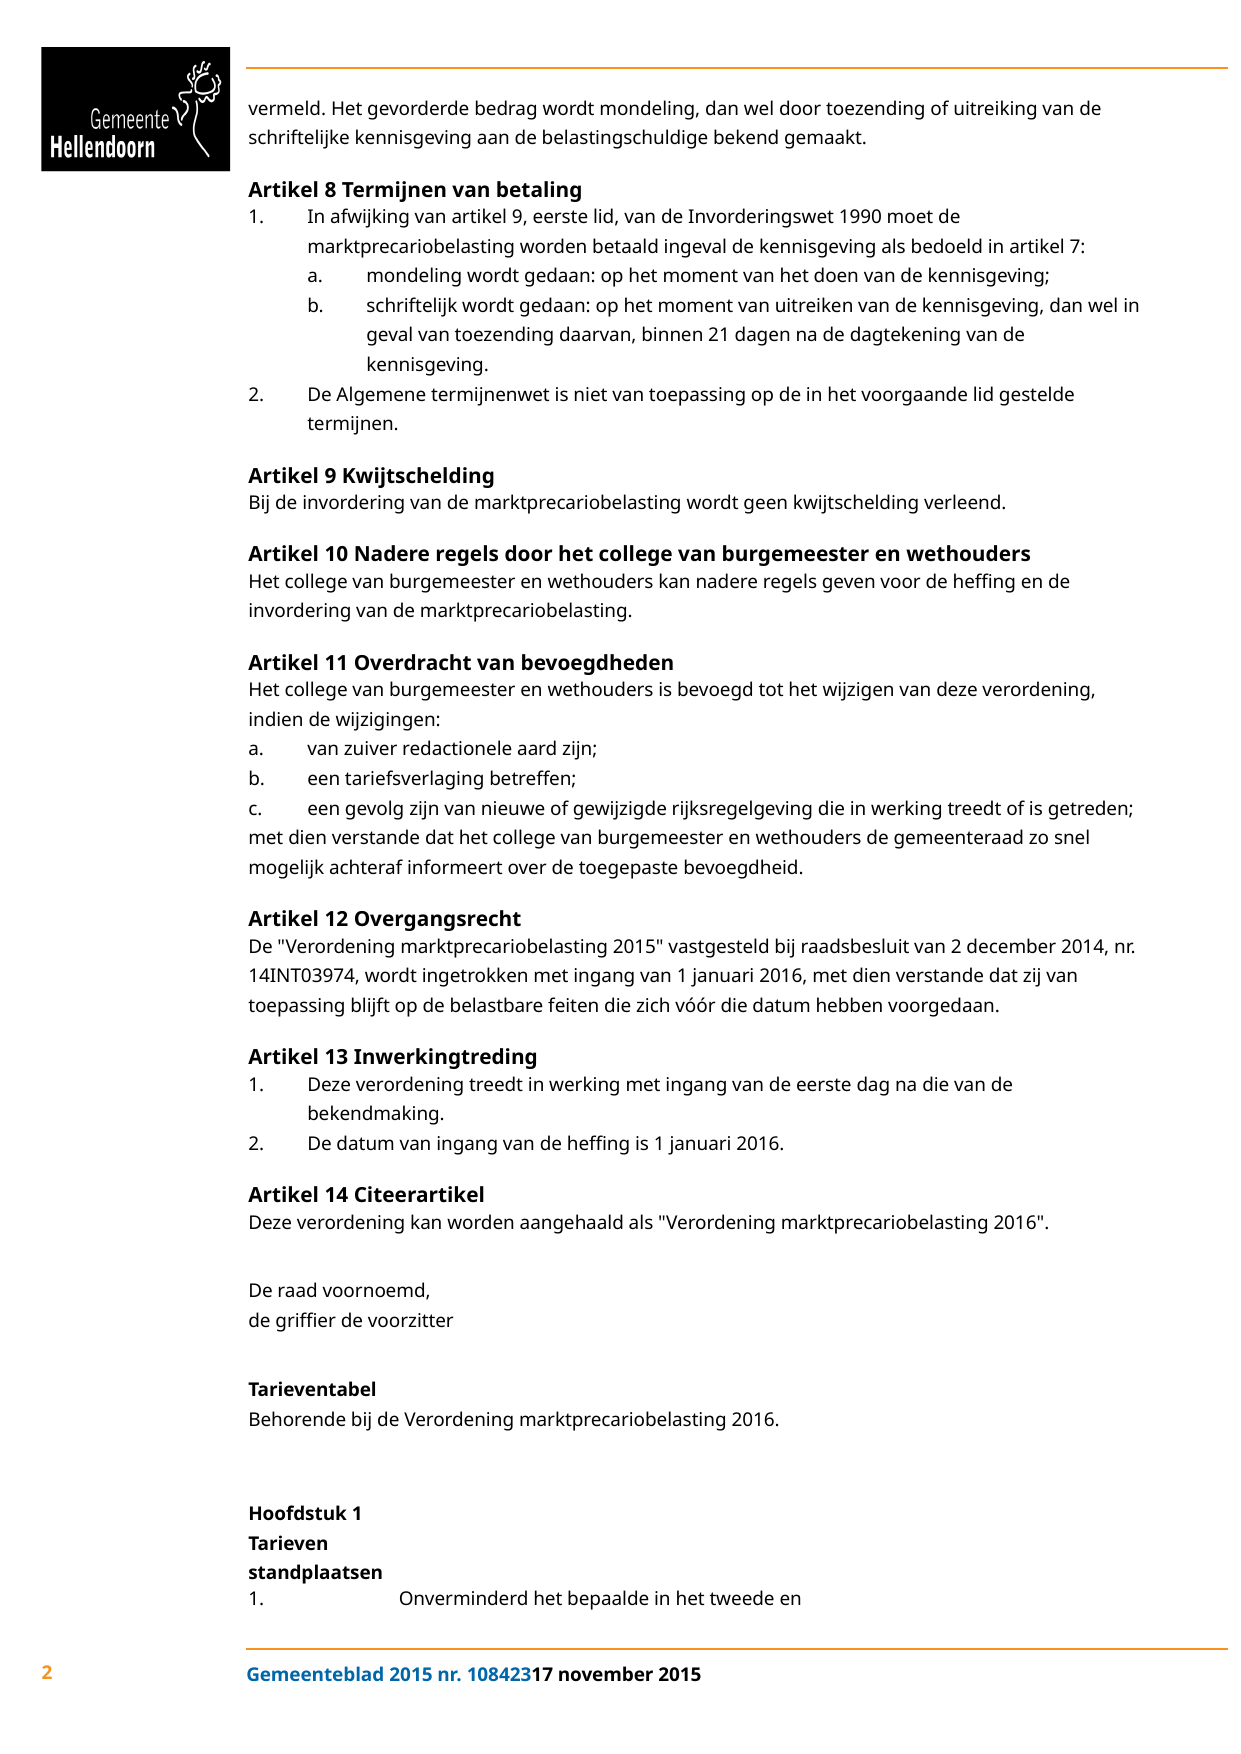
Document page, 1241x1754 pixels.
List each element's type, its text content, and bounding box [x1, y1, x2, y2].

list schriftelijk wordt gedaan: op het moment van uitreiken van de kennisgeving, dan wel in geval van toezending daarvan, binnen 21 dagen na de dagtekening van de kennisgeving. [307, 292, 1152, 377]
list een tariefsverlaging betreffen; [248, 765, 1152, 791]
text Het college van burgemeester en wethouders kan nadere regels geven voor de heffing en de invordering van de marktprecariobelasting. [248, 568, 1152, 623]
table_cell [1001, 1585, 1152, 1611]
text Het college van burgemeester en wethouders is bevoegd tot het wijzigen van deze verordening, indien de wijzigingen: [248, 676, 1152, 732]
list een gevolg zijn van nieuwe of gewijzigde rijksregelgeving die in werking treedt of is getreden; [248, 795, 1152, 821]
text Artikel 9 Kwijtschelding [248, 461, 1152, 489]
text Artikel 12 Overgangsrecht [248, 904, 1152, 933]
text Artikel 14 Citeerartikel [248, 1180, 1152, 1209]
text Artikel 8 Termijnen van betaling [248, 175, 1152, 203]
list In afwijking van artikel 9, eerste lid, van de Invorderingswet 1990 moet de marktprecariobelasting worden betaald ingeval de kennisgeving als bedoeld in artikel 7: [248, 203, 1152, 258]
list Deze verordening treedt in werking met ingang van de eerste dag na die van de bekendmaking. [248, 1071, 1152, 1126]
list De datum van ingang van de heffing is 1 januari 2016. [248, 1130, 1152, 1156]
text de griffier de voorzitter [248, 1307, 1152, 1333]
text Artikel 13 Inwerkingtreding [248, 1042, 1152, 1071]
table_cell [850, 1585, 1001, 1611]
table_cell 1. [248, 1585, 398, 1611]
list mondeling wordt gedaan: op het moment van het doen van de kennisgeving; [307, 262, 1152, 288]
text Tarieventabel [248, 1376, 1152, 1402]
text De "Verordening marktprecariobelasting 2015" vastgesteld bij raadsbesluit van 2 december 2014, nr. 14INT03974, wordt ingetrokken met ingang van 1 januari 2016, met dien verstande dat zij van toepassing blijft op de belastbare feiten die zich vóór die datum hebben voorgedaan. [248, 933, 1152, 1018]
table_header Hoofdstuk 1 Tarieven standplaatsen [248, 1500, 398, 1585]
table_cell Onverminderd het bepaalde in het tweede en [399, 1585, 850, 1611]
text Artikel 11 Overdracht van bevoegdheden [248, 648, 1152, 676]
text Artikel 10 Nadere regels door het college van burgemeester en wethouders [248, 539, 1152, 568]
list De Algemene termijnenwet is niet van toepassing op de in het voorgaande lid gestelde termijnen. [248, 381, 1152, 436]
text Behorende bij de Verordening marktprecariobelasting 2016. [248, 1406, 1152, 1431]
picture [41, 47, 231, 172]
text met dien verstande dat het college van burgemeester en wethouders de gemeenteraad zo snel mogelijk achteraf informeert over de toegepaste bevoegdheid. [248, 824, 1152, 880]
text Bij de invordering van de marktprecariobelasting wordt geen kwijtschelding verleend. [248, 489, 1152, 515]
text Deze verordening kan worden aangehaald als "Verordening marktprecariobelasting 2016". [248, 1209, 1152, 1234]
list van zuiver redactionele aard zijn; [248, 736, 1152, 761]
text De raad voornoemd, [248, 1278, 1152, 1303]
text vermeld. Het gevorderde bedrag wordt mondeling, dan wel door toezending of uitreiking van de schriftelijke kennisgeving aan de belastingschuldige bekend gemaakt. [248, 95, 1152, 150]
